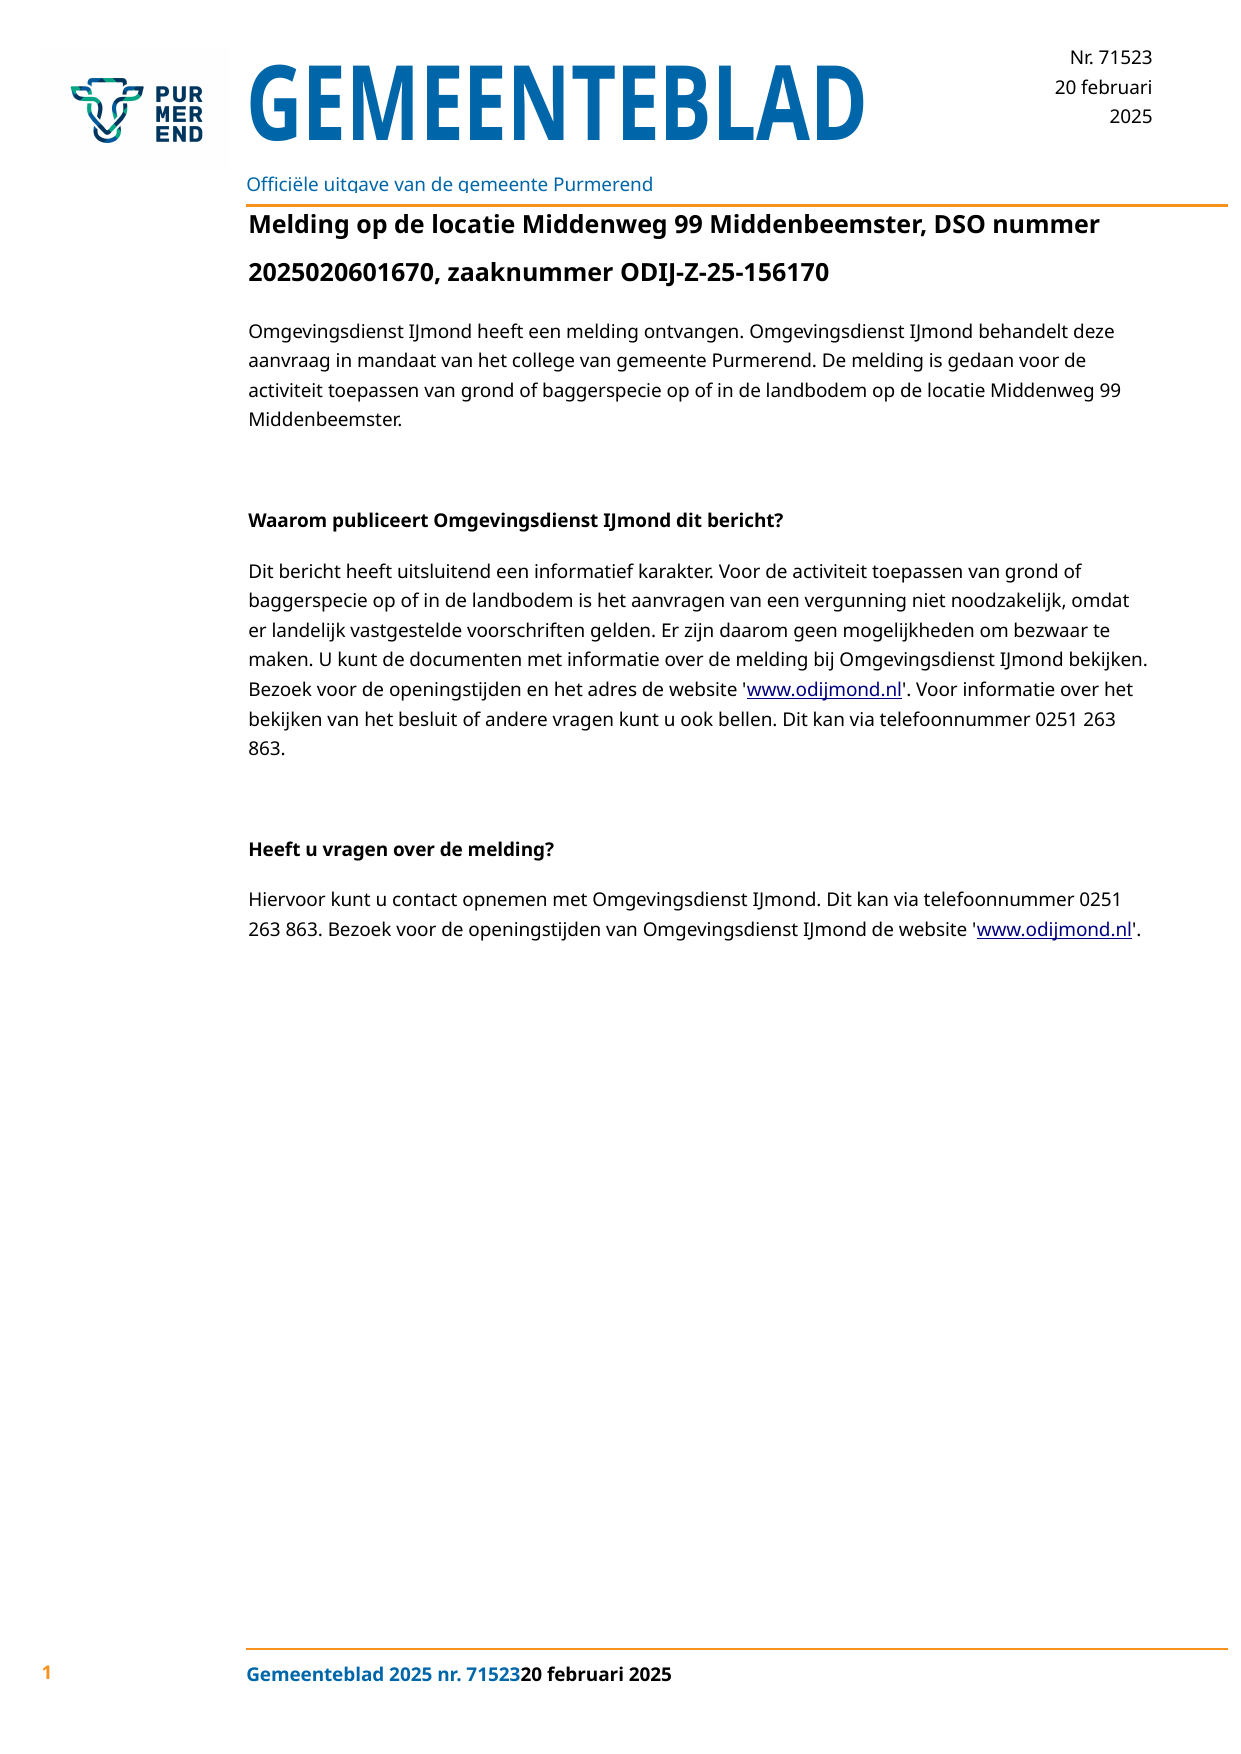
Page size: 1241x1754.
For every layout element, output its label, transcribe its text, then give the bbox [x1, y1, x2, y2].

text Dit bericht heeft uitsluitend een informatief karakter. Voor de activiteit toepassen van grond of baggerspecie op of in de landbodem is het aanvragen van een vergunning niet noodzakelijk, omdat er landelijk vastgestelde voorschriften gelden. Er zijn daarom geen mogelijkheden om bezwaar te maken. U kunt de documenten met informatie over de melding bij Omgevingsdienst IJmond bekijken. Bezoek voor de openingstijden en het adres de website 'www.odijmond.nl'. Voor informatie over het bekijken van het besluit of andere vragen kunt u ook bellen. Dit kan via telefoonnummer 0251 263 863. [248, 558, 1152, 761]
text Melding op de locatie Middenweg 99 Middenbeemster, DSO nummer 2025020601670, zaaknummer ODIJ-Z-25-156170 [248, 207, 1152, 288]
text Waarom publiceert Omgevingsdienst IJmond dit bericht? [248, 507, 1152, 533]
text Hiervoor kunt u contact opnemen met Omgevingsdienst IJmond. Dit kan via telefoonnummer 0251 263 863. Bezoek voor de openingstijden van Omgevingsdienst IJmond de website 'www.odijmond.nl'. [248, 887, 1152, 942]
text Heeft u vragen over de melding? [248, 836, 1152, 862]
text Omgevingsdienst IJmond heeft een melding ontvangen. Omgevingsdienst IJmond behandelt deze aanvraag in mandaat van het college van gemeente Purmerend. De melding is gedaan voor de activiteit toepassen van grond of baggerspecie op of in de landbodem op de locatie Middenweg 99 Middenbeemster. [248, 318, 1152, 432]
picture [41, 47, 231, 172]
